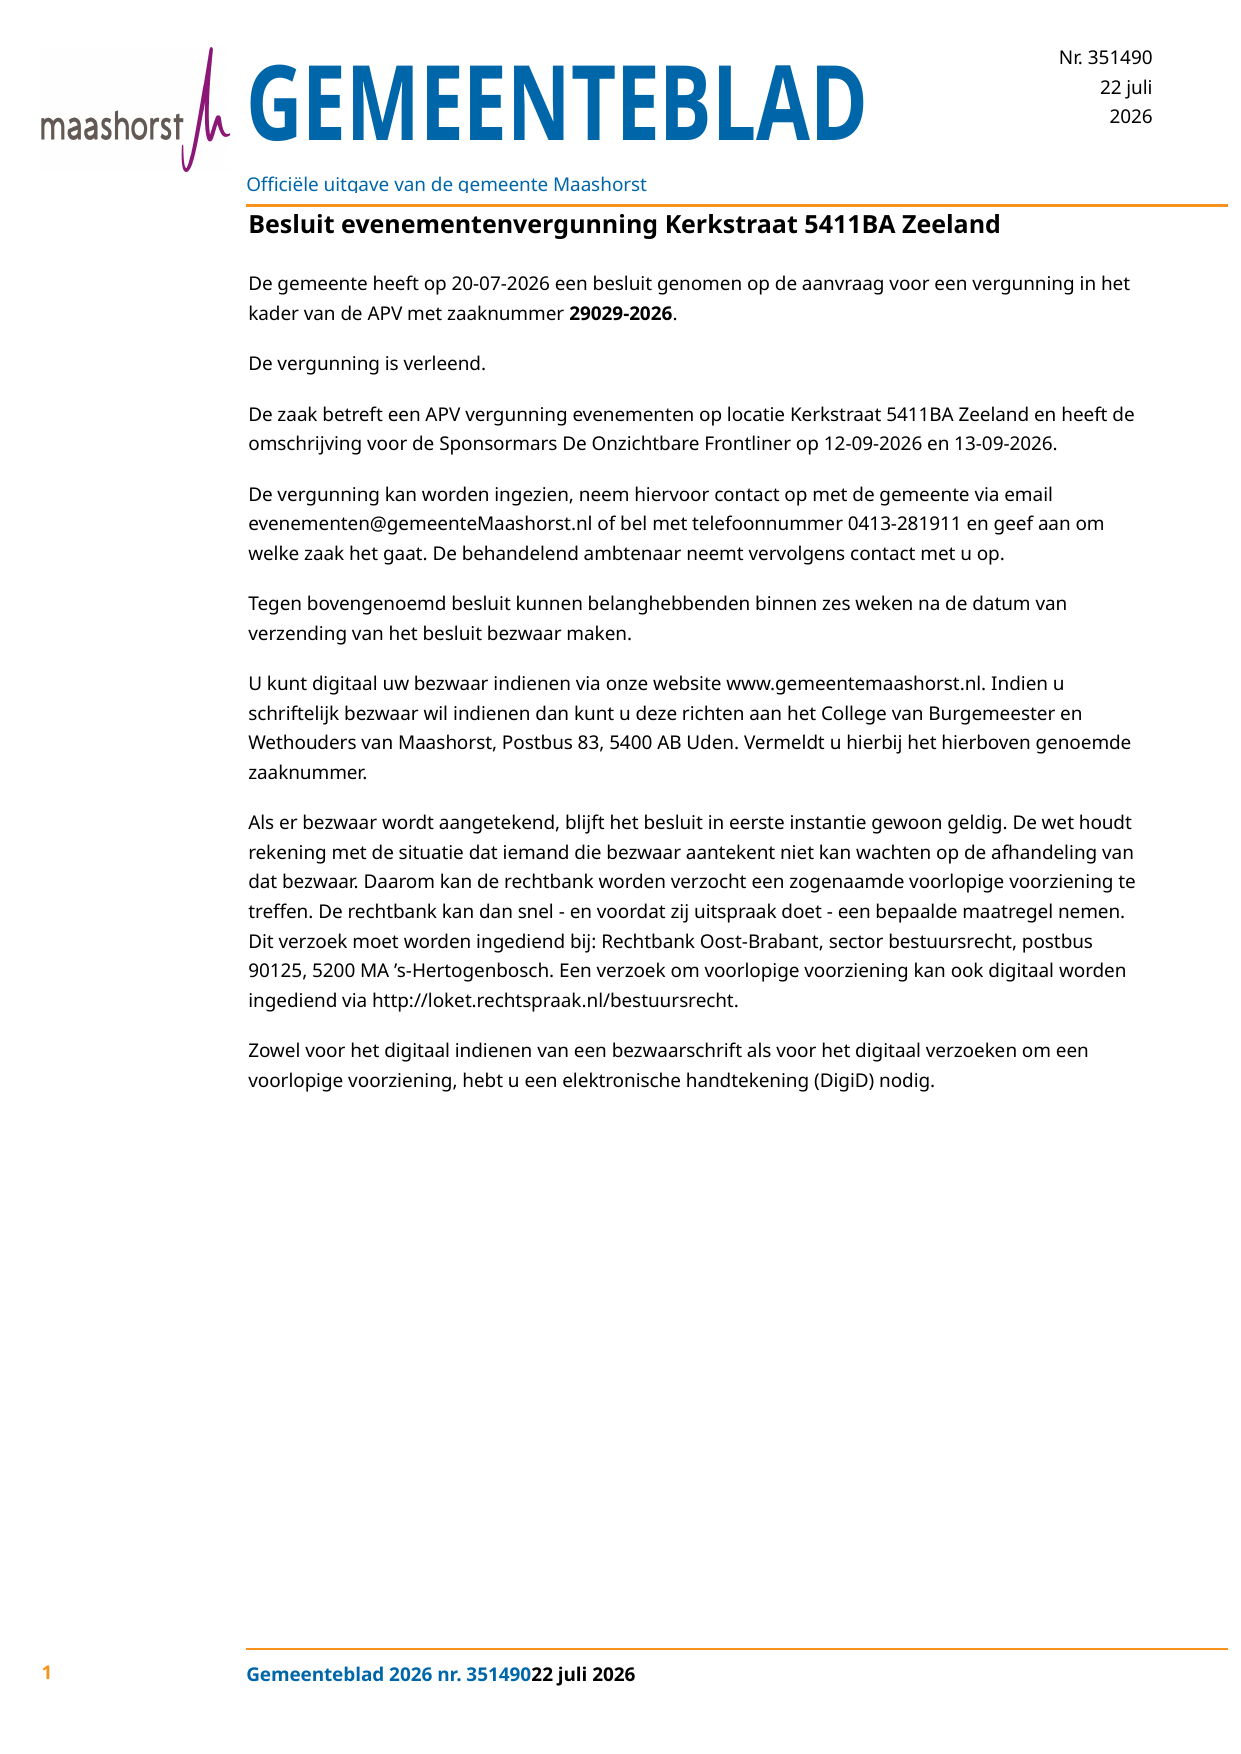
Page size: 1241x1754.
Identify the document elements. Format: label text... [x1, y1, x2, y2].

text De zaak betreft een APV vergunning evenementen op locatie Kerkstraat 5411BA Zeeland en heeft de omschrijving voor de Sponsormars De Onzichtbare Frontliner op 12-09-2026 en 13-09-2026. [248, 401, 1152, 456]
text De vergunning is verleend. [248, 350, 1152, 376]
text De gemeente heeft op 20-07-2026 een besluit genomen op de aanvraag voor een vergunning in het kader van de APV met zaaknummer 29029-2026. [248, 270, 1152, 326]
text U kunt digitaal uw bezwaar indienen via onze website www.gemeentemaashorst.nl. Indien u schriftelijk bezwaar wil indienen dan kunt u deze richten aan het College van Burgemeester en Wethouders van Maashorst, Postbus 83, 5400 AB Uden. Vermeldt u hierbij het hierboven genoemde zaaknummer. [248, 670, 1152, 785]
text De vergunning kan worden ingezien, neem hiervoor contact op met de gemeente via email evenementen@gemeenteMaashorst.nl of bel met telefoonnummer 0413-281911 en geef aan om welke zaak het gaat. De behandelend ambtenaar neemt vervolgens contact met u op. [248, 481, 1152, 566]
text Zowel voor het digitaal indienen van een bezwaarschrift als voor het digitaal verzoeken om een voorlopige voorziening, hebt u een elektronische handtekening (DigiD) nodig. [248, 1037, 1152, 1093]
text Als er bezwaar wordt aangetekend, blijft het besluit in eerste instantie gewoon geldig. De wet houdt rekening met de situatie dat iemand die bezwaar aantekent niet kan wachten op de afhandeling van dat bezwaar. Daarom kan de rechtbank worden verzocht een zogenaamde voorlopige voorziening te treffen. De rechtbank kan dan snel - en voordat zij uitspraak doet - een bepaalde maatregel nemen. Dit verzoek moet worden ingediend bij: Rechtbank Oost-Brabant, sector bestuursrecht, postbus 90125, 5200 MA ’s-Hertogenbosch. Een verzoek om voorlopige voorziening kan ook digitaal worden ingediend via http://loket.rechtspraak.nl/bestuursrecht. [248, 809, 1152, 1013]
text Besluit evenementenvergunning Kerkstraat 5411BA Zeeland [248, 207, 1152, 241]
picture [41, 47, 231, 172]
text Tegen bovengenoemd besluit kunnen belanghebbenden binnen zes weken na de datum van verzending van het besluit bezwaar maken. [248, 590, 1152, 646]
